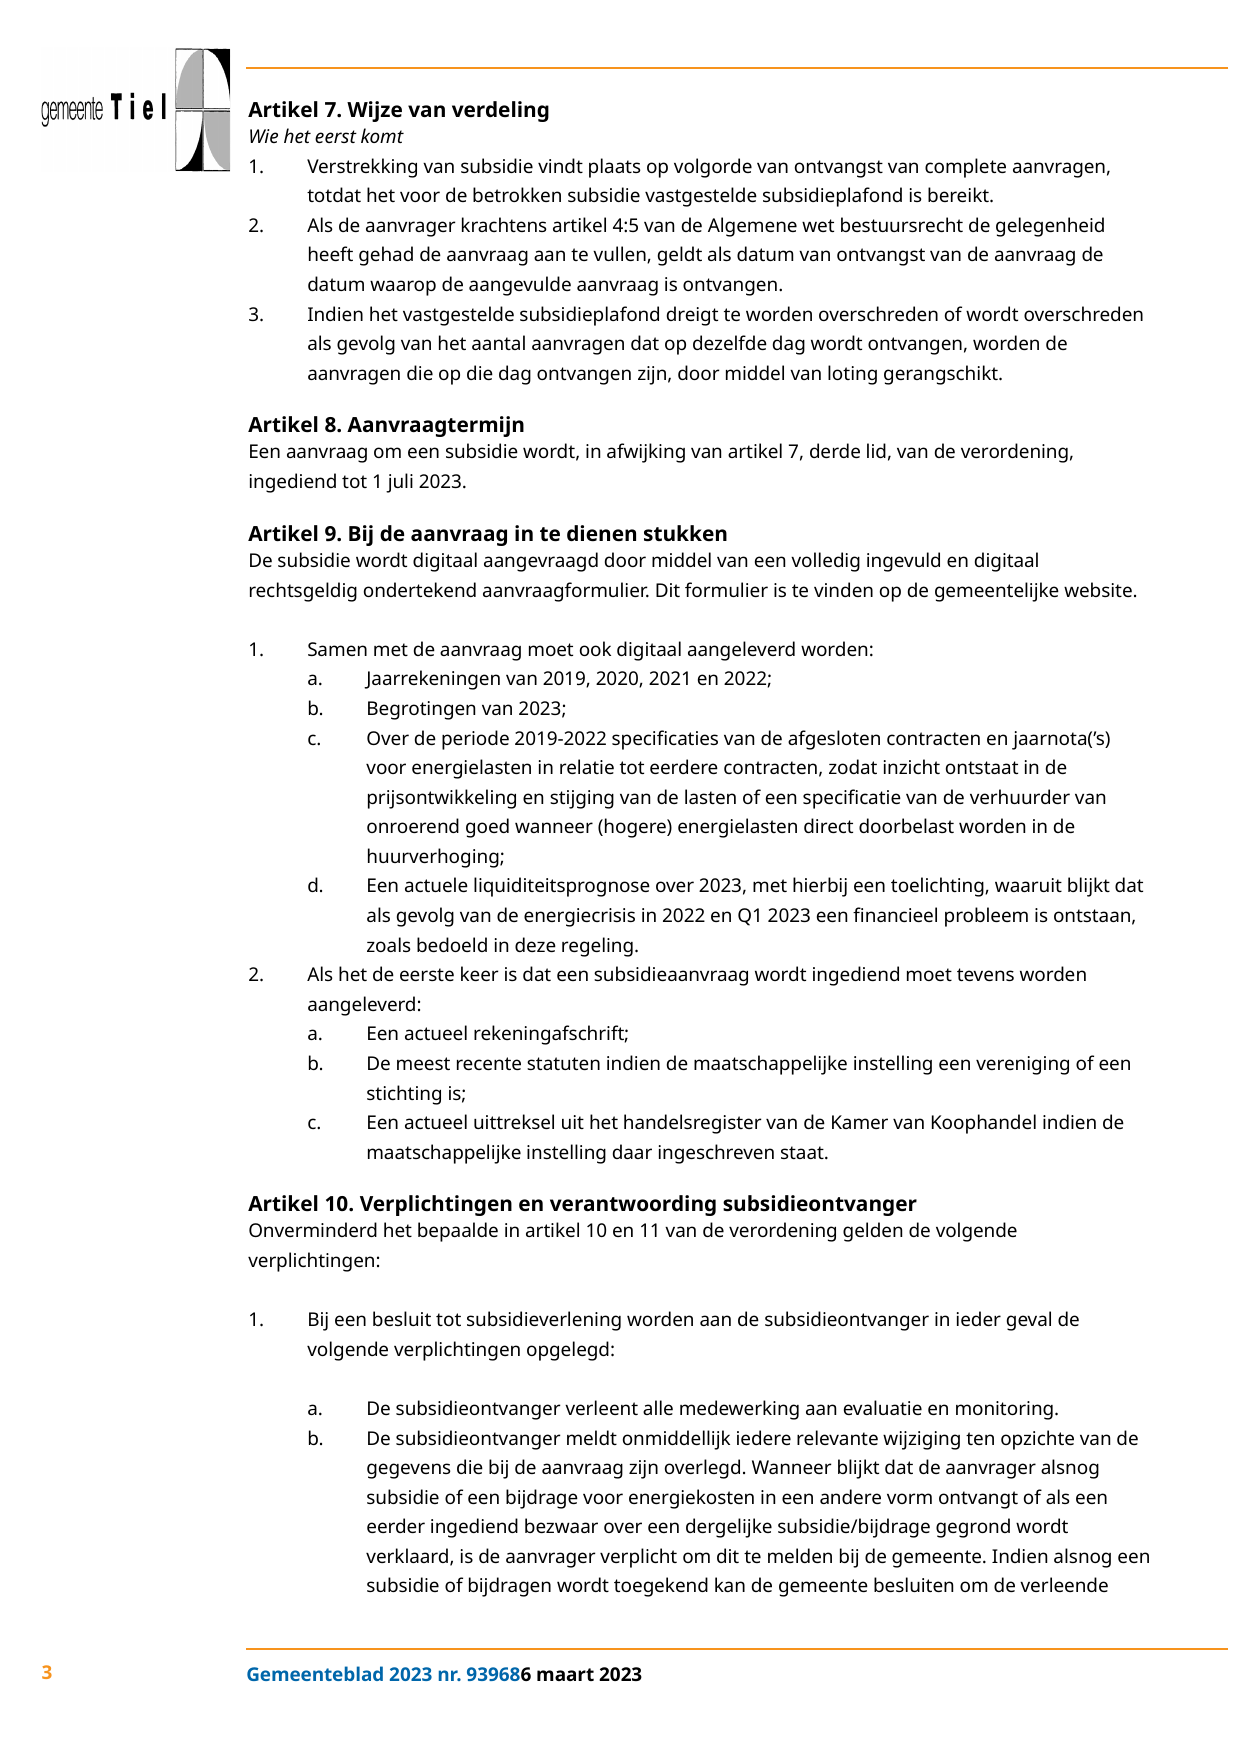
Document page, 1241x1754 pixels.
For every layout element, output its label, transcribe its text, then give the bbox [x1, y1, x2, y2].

list De subsidieontvanger verleent alle medewerking aan evaluatie en monitoring. [307, 1395, 1152, 1421]
text Een aanvraag om een subsidie wordt, in afwijking van artikel 7, derde lid, van de verordening, ingediend tot 1 juli 2023. [248, 439, 1152, 494]
list Samen met de aanvraag moet ook digitaal aangeleverd worden: [248, 636, 1152, 662]
list Als het de eerste keer is dat een subsidieaanvraag wordt ingediend moet tevens worden aangeleverd: [248, 961, 1152, 1017]
list Als de aanvrager krachtens artikel 4:5 van de Algemene wet bestuursrecht de gelegenheid heeft gehad de aanvraag aan te vullen, geldt als datum van ontvangst van de aanvraag de datum waarop de aangevulde aanvraag is ontvangen. [248, 212, 1152, 297]
text De subsidie wordt digitaal aangevraagd door middel van een volledig ingevuld en digitaal rechtsgeldig ondertekend aanvraagformulier. Dit formulier is te vinden op de gemeentelijke website. [248, 547, 1152, 602]
list De subsidieontvanger meldt onmiddellijk iedere relevante wijziging ten opzichte van de gegevens die bij de aanvraag zijn overlegd. Wanneer blijkt dat de aanvrager alsnog subsidie of een bijdrage voor energiekosten in een andere vorm ontvangt of als een eerder ingediend bezwaar over een dergelijke subsidie/bijdrage gegrond wordt verklaard, is de aanvrager verplicht om dit te melden bij de gemeente. Indien alsnog een subsidie of bijdragen wordt toegekend kan de gemeente besluiten om de verleende [307, 1425, 1152, 1598]
text Onverminderd het bepaalde in artikel 10 en 11 van de verordening gelden de volgende verplichtingen: [248, 1218, 1152, 1273]
list De meest recente statuten indien de maatschappelijke instelling een vereniging of een stichting is; [307, 1050, 1152, 1105]
list Een actuele liquiditeitsprognose over 2023, met hierbij een toelichting, waaruit blijkt dat als gevolg van de energiecrisis in 2022 en Q1 2023 een financieel probleem is ontstaan, zoals bedoeld in deze regeling. [307, 873, 1152, 957]
list Bij een besluit tot subsidieverlening worden aan de subsidieontvanger in ieder geval de volgende verplichtingen opgelegd: [248, 1306, 1152, 1362]
text Artikel 8. Aanvraagtermijn [248, 410, 1152, 439]
picture [41, 47, 231, 172]
list Over de periode 2019-2022 specificaties van de afgesloten contracten en jaarnota(’s) voor energielasten in relatie tot eerdere contracten, zodat inzicht ontstaat in de prijsontwikkeling en stijging van de lasten of een specificatie van de verhuurder van onroerend goed wanneer (hogere) energielasten direct doorbelast worden in de huurverhoging; [307, 725, 1152, 869]
list Verstrekking van subsidie vindt plaats op volgorde van ontvangst van complete aanvragen, totdat het voor de betrokken subsidie vastgestelde subsidieplafond is bereikt. [248, 153, 1152, 208]
list Een actueel rekeningafschrift; [307, 1021, 1152, 1046]
text Artikel 7. Wijze van verdeling [248, 95, 1152, 123]
list Een actueel uittreksel uit het handelsregister van de Kamer van Koophandel indien de maatschappelijke instelling daar ingeschreven staat. [307, 1109, 1152, 1164]
list Jaarrekeningen van 2019, 2020, 2021 en 2022; [307, 666, 1152, 691]
text Artikel 9. Bij de aanvraag in te dienen stukken [248, 519, 1152, 547]
text Artikel 10. Verplichtingen en verantwoording subsidieontvanger [248, 1189, 1152, 1218]
list Indien het vastgestelde subsidieplafond dreigt te worden overschreden of wordt overschreden als gevolg van het aantal aanvragen dat op dezelfde dag wordt ontvangen, worden de aanvragen die op die dag ontvangen zijn, door middel van loting gerangschikt. [248, 301, 1152, 386]
list Begrotingen van 2023; [307, 695, 1152, 721]
text Wie het eerst komt [248, 123, 1152, 149]
